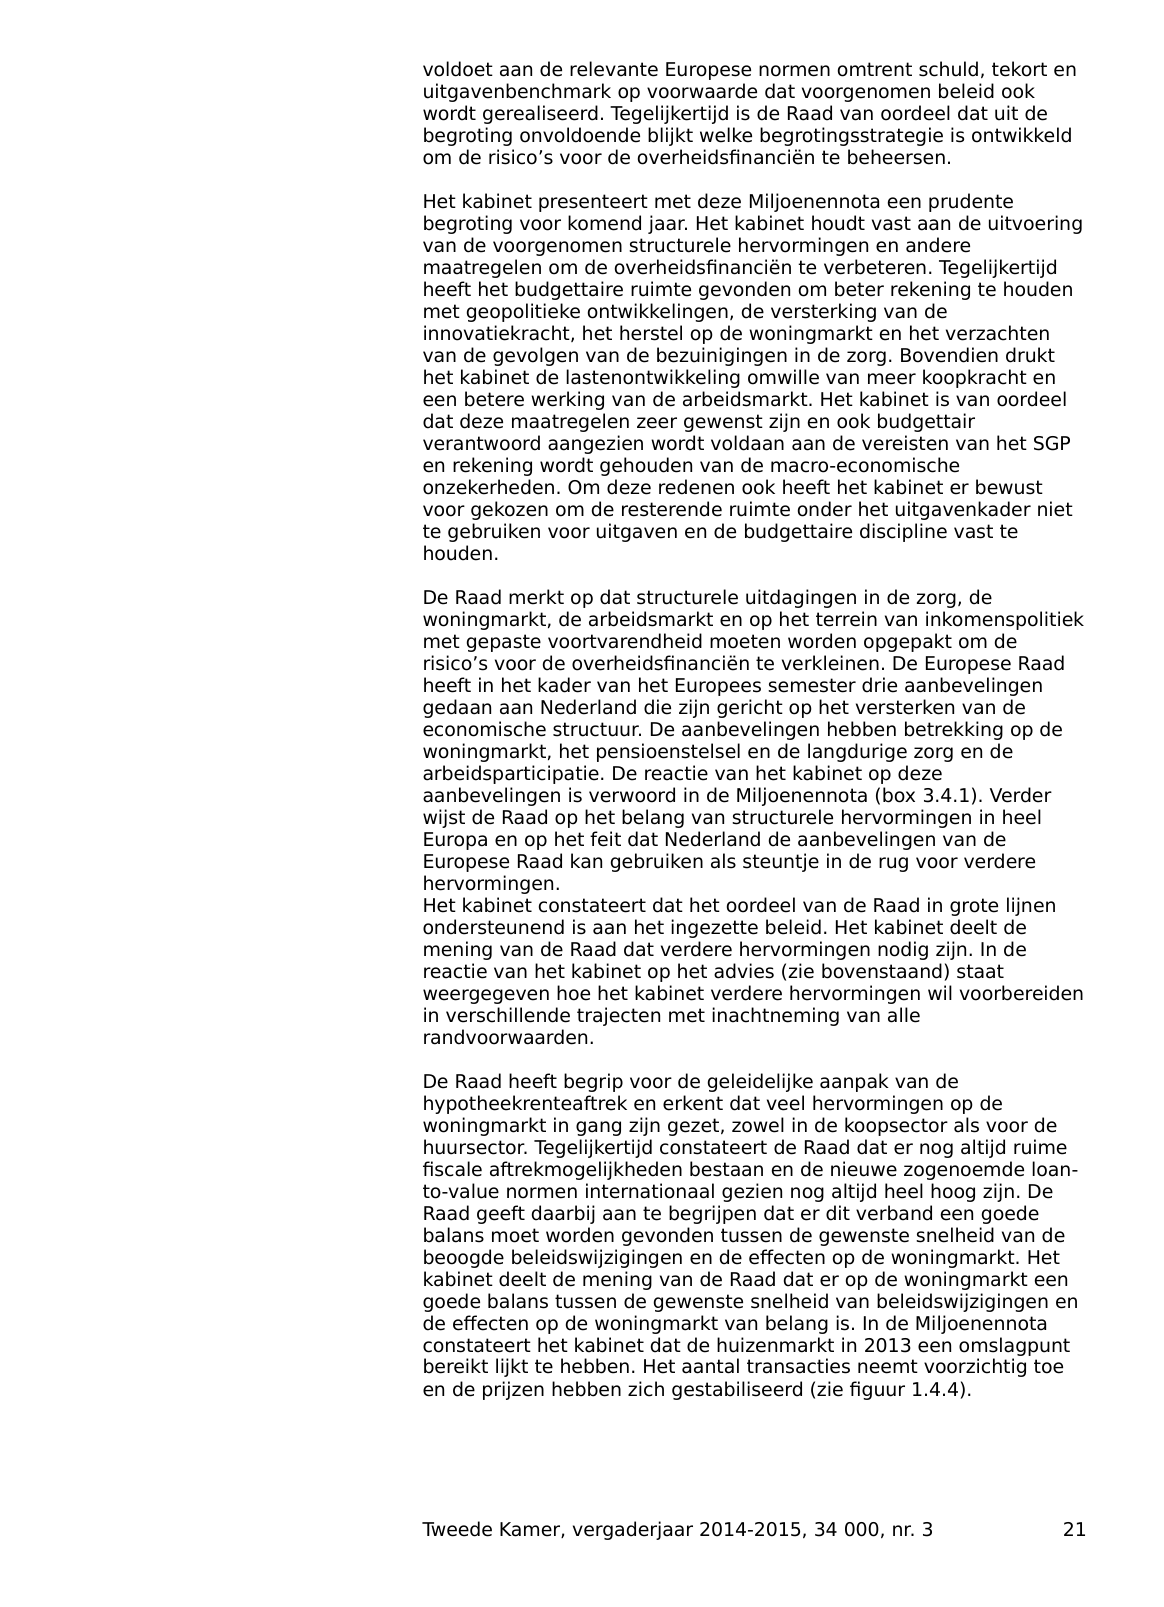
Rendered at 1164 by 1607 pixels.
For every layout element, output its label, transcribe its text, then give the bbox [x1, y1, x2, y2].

text voldoet aan de relevante Europese normen omtrent schuld, tekort en uitgavenbenchmark op voorwaarde dat voorgenomen beleid ook wordt gerealiseerd. Tegelijkertijd is de Raad van oordeel dat uit de begroting onvoldoende blijkt welke begrotingsstrategie is ontwikkeld om de risico’s voor de overheidsfinanciën te beheersen. [422, 59, 1087, 169]
text De Raad merkt op dat structurele uitdagingen in de zorg, de woningmarkt, de arbeidsmarkt en op het terrein van inkomenspolitiek met gepaste voortvarendheid moeten worden opgepakt om de risico’s voor de overheidsfinanciën te verkleinen. De Europese Raad heeft in het kader van het Europees semester drie aanbevelingen gedaan aan Nederland die zijn gericht op het versterken van de economische structuur. De aanbevelingen hebben betrekking op de woningmarkt, het pensioenstelsel en de langdurige zorg en de arbeidsparticipatie. De reactie van het kabinet op deze aanbevelingen is verwoord in de Miljoenennota (box 3.4.1). Verder wijst de Raad op het belang van structurele hervormingen in heel Europa en op het feit dat Nederland de aanbevelingen van de Europese Raad kan gebruiken als steuntje in de rug voor verdere hervormingen. [422, 587, 1087, 895]
text De Raad heeft begrip voor de geleidelijke aanpak van de hypotheekrenteaftrek en erkent dat veel hervormingen op de woningmarkt in gang zijn gezet, zowel in de koopsector als voor de huursector. Tegelijkertijd constateert de Raad dat er nog altijd ruime fiscale aftrekmogelijkheden bestaan en de nieuwe zogenoemde loan-to-value normen internationaal gezien nog altijd heel hoog zijn. De Raad geeft daarbij aan te begrijpen dat er dit verband een goede balans moet worden gevonden tussen de gewenste snelheid van de beoogde beleidswijzigingen en de effecten op de woningmarkt. Het kabinet deelt de mening van de Raad dat er op de woningmarkt een goede balans tussen de gewenste snelheid van beleidswijzigingen en de effecten op de woningmarkt van belang is. In de Miljoenennota constateert het kabinet dat de huizenmarkt in 2013 een omslagpunt bereikt lijkt te hebben. Het aantal transacties neemt voorzichtig toe en de prijzen hebben zich gestabiliseerd (zie figuur 1.4.4). [422, 1071, 1087, 1400]
text Het kabinet constateert dat het oordeel van de Raad in grote lijnen ondersteunend is aan het ingezette beleid. Het kabinet deelt de mening van de Raad dat verdere hervormingen nodig zijn. In de reactie van het kabinet op het advies (zie bovenstaand) staat weergegeven hoe het kabinet verdere hervormingen wil voorbereiden in verschillende trajecten met inachtneming van alle randvoorwaarden. [422, 895, 1087, 1048]
text Het kabinet presenteert met deze Miljoenennota een prudente begroting voor komend jaar. Het kabinet houdt vast aan de uitvoering van de voorgenomen structurele hervormingen en andere maatregelen om de overheidsfinanciën te verbeteren. Tegelijkertijd heeft het budgettaire ruimte gevonden om beter rekening te houden met geopolitieke ontwikkelingen, de versterking van de innovatiekracht, het herstel op de woningmarkt en het verzachten van de gevolgen van de bezuinigingen in de zorg. Bovendien drukt het kabinet de lastenontwikkeling omwille van meer koopkracht en een betere werking van de arbeidsmarkt. Het kabinet is van oordeel dat deze maatregelen zeer gewenst zijn en ook budgettair verantwoord aangezien wordt voldaan aan de vereisten van het SGP en rekening wordt gehouden van de macro-economische onzekerheden. Om deze redenen ook heeft het kabinet er bewust voor gekozen om de resterende ruimte onder het uitgavenkader niet te gebruiken voor uitgaven en de budgettaire discipline vast te houden. [422, 191, 1087, 565]
